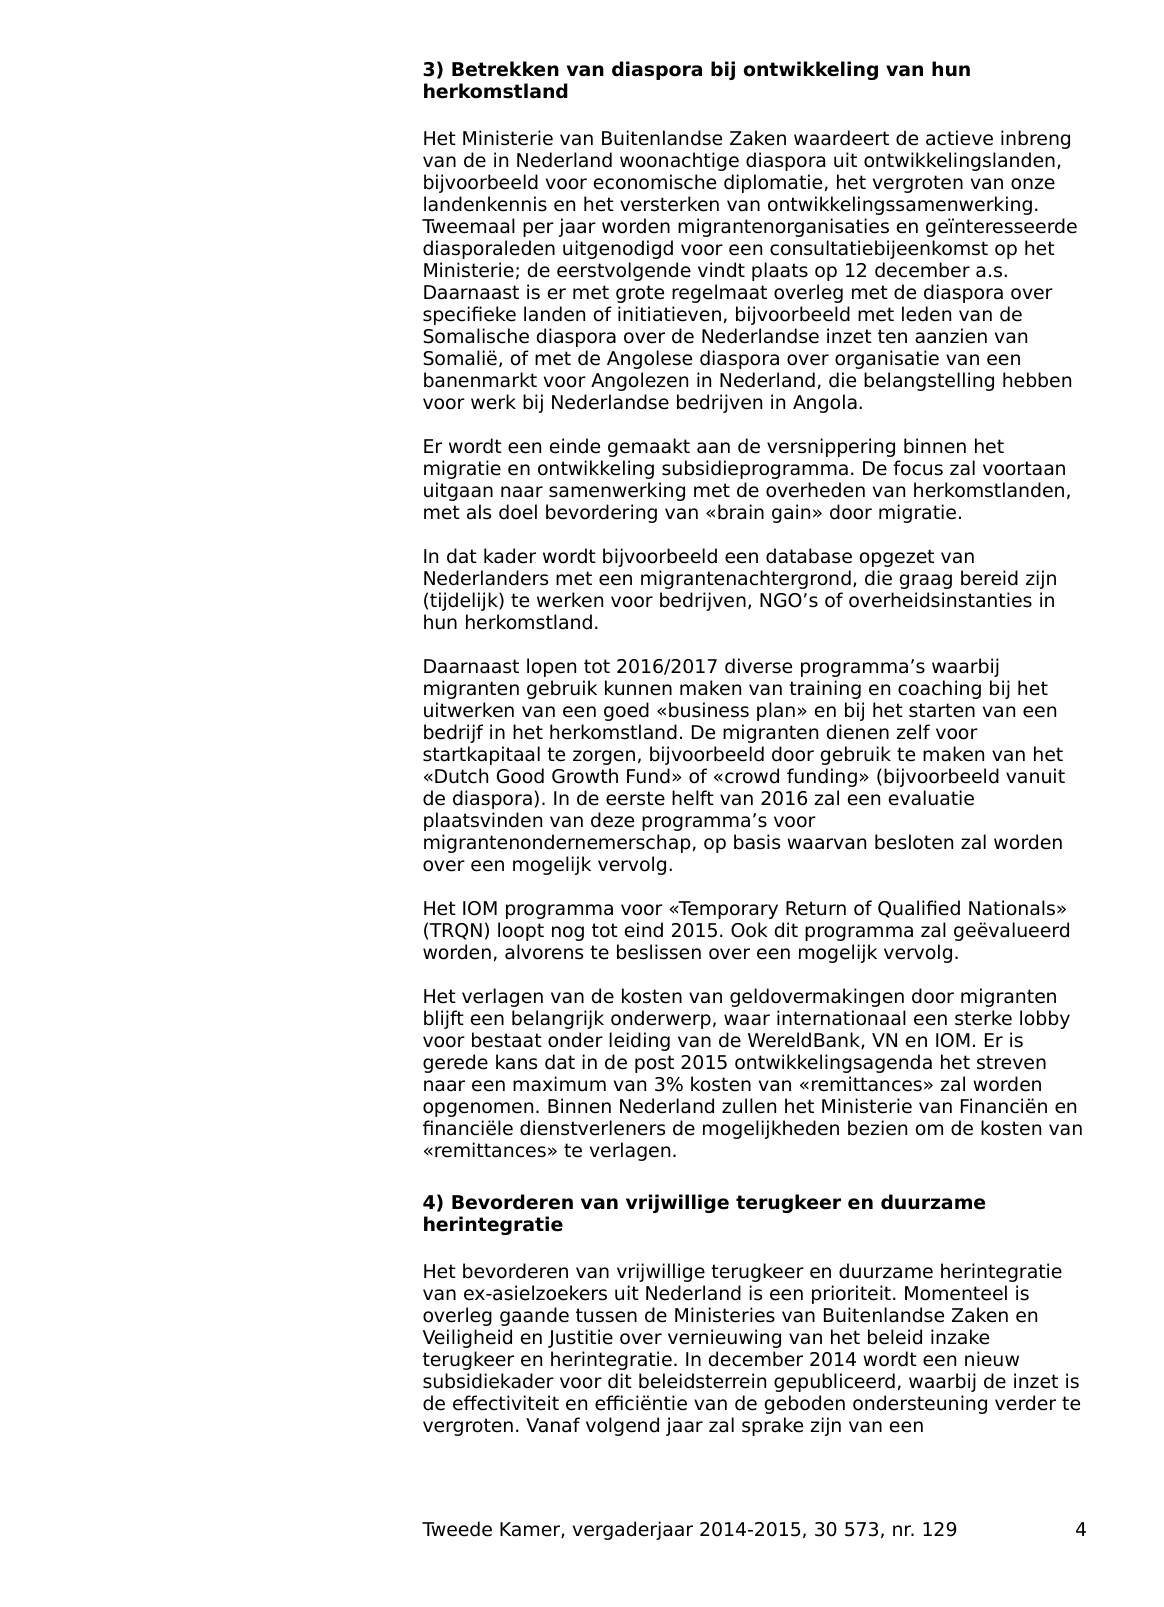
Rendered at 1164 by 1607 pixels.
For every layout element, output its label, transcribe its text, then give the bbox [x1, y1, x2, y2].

text Het bevorderen van vrijwillige terugkeer en duurzame herintegratie van ex-asielzoekers uit Nederland is een prioriteit. Momenteel is overleg gaande tussen de Ministeries van Buitenlandse Zaken en Veiligheid en Justitie over vernieuwing van het beleid inzake terugkeer en herintegratie. In december 2014 wordt een nieuw subsidiekader voor dit beleidsterrein gepubliceerd, waarbij de inzet is de effectiviteit en efficiëntie van de geboden ondersteuning verder te vergroten. Vanaf volgend jaar zal sprake zijn van een [422, 1261, 1087, 1437]
subtitle 3) Betrekken van diaspora bij ontwikkeling van hun herkomstland [422, 59, 1087, 103]
text Het Ministerie van Buitenlandse Zaken waardeert de actieve inbreng van de in Nederland woonachtige diaspora uit ontwikkelingslanden, bijvoorbeeld voor economische diplomatie, het vergroten van onze landenkennis en het versterken van ontwikkelingssamenwerking. Tweemaal per jaar worden migrantenorganisaties en geïnteresseerde diasporaleden uitgenodigd voor een consultatiebijeenkomst op het Ministerie; de eerstvolgende vindt plaats op 12 december a.s. Daarnaast is er met grote regelmaat overleg met de diaspora over specifieke landen of initiatieven, bijvoorbeeld met leden van de Somalische diaspora over de Nederlandse inzet ten aanzien van Somalië, of met de Angolese diaspora over organisatie van een banenmarkt voor Angolezen in Nederland, die belangstelling hebben voor werk bij Nederlandse bedrijven in Angola. [422, 128, 1087, 414]
text In dat kader wordt bijvoorbeeld een database opgezet van Nederlanders met een migrantenachtergrond, die graag bereid zijn (tijdelijk) te werken voor bedrijven, NGO’s of overheidsinstanties in hun herkomstland. [422, 546, 1087, 634]
subtitle 4) Bevorderen van vrijwillige terugkeer en duurzame herintegratie [422, 1192, 1087, 1236]
text Er wordt een einde gemaakt aan de versnippering binnen het migratie en ontwikkeling subsidieprogramma. De focus zal voortaan uitgaan naar samenwerking met de overheden van herkomstlanden, met als doel bevordering van «brain gain» door migratie. [422, 436, 1087, 524]
text Daarnaast lopen tot 2016/2017 diverse programma’s waarbij migranten gebruik kunnen maken van training en coaching bij het uitwerken van een goed «business plan» en bij het starten van een bedrijf in het herkomstland. De migranten dienen zelf voor startkapitaal te zorgen, bijvoorbeeld door gebruik te maken van het «Dutch Good Growth Fund» of «crowd funding» (bijvoorbeeld vanuit de diaspora). In de eerste helft van 2016 zal een evaluatie plaatsvinden van deze programma’s voor migrantenondernemerschap, op basis waarvan besloten zal worden over een mogelijk vervolg. [422, 656, 1087, 876]
text Het verlagen van de kosten van geldovermakingen door migranten blijft een belangrijk onderwerp, waar internationaal een sterke lobby voor bestaat onder leiding van de WereldBank, VN en IOM. Er is gerede kans dat in de post 2015 ontwikkelingsagenda het streven naar een maximum van 3% kosten van «remittances» zal worden opgenomen. Binnen Nederland zullen het Ministerie van Financiën en financiële dienstverleners de mogelijkheden bezien om de kosten van «remittances» te verlagen. [422, 986, 1087, 1162]
text Het IOM programma voor «Temporary Return of Qualified Nationals» (TRQN) loopt nog tot eind 2015. Ook dit programma zal geëvalueerd worden, alvorens te beslissen over een mogelijk vervolg. [422, 898, 1087, 964]
